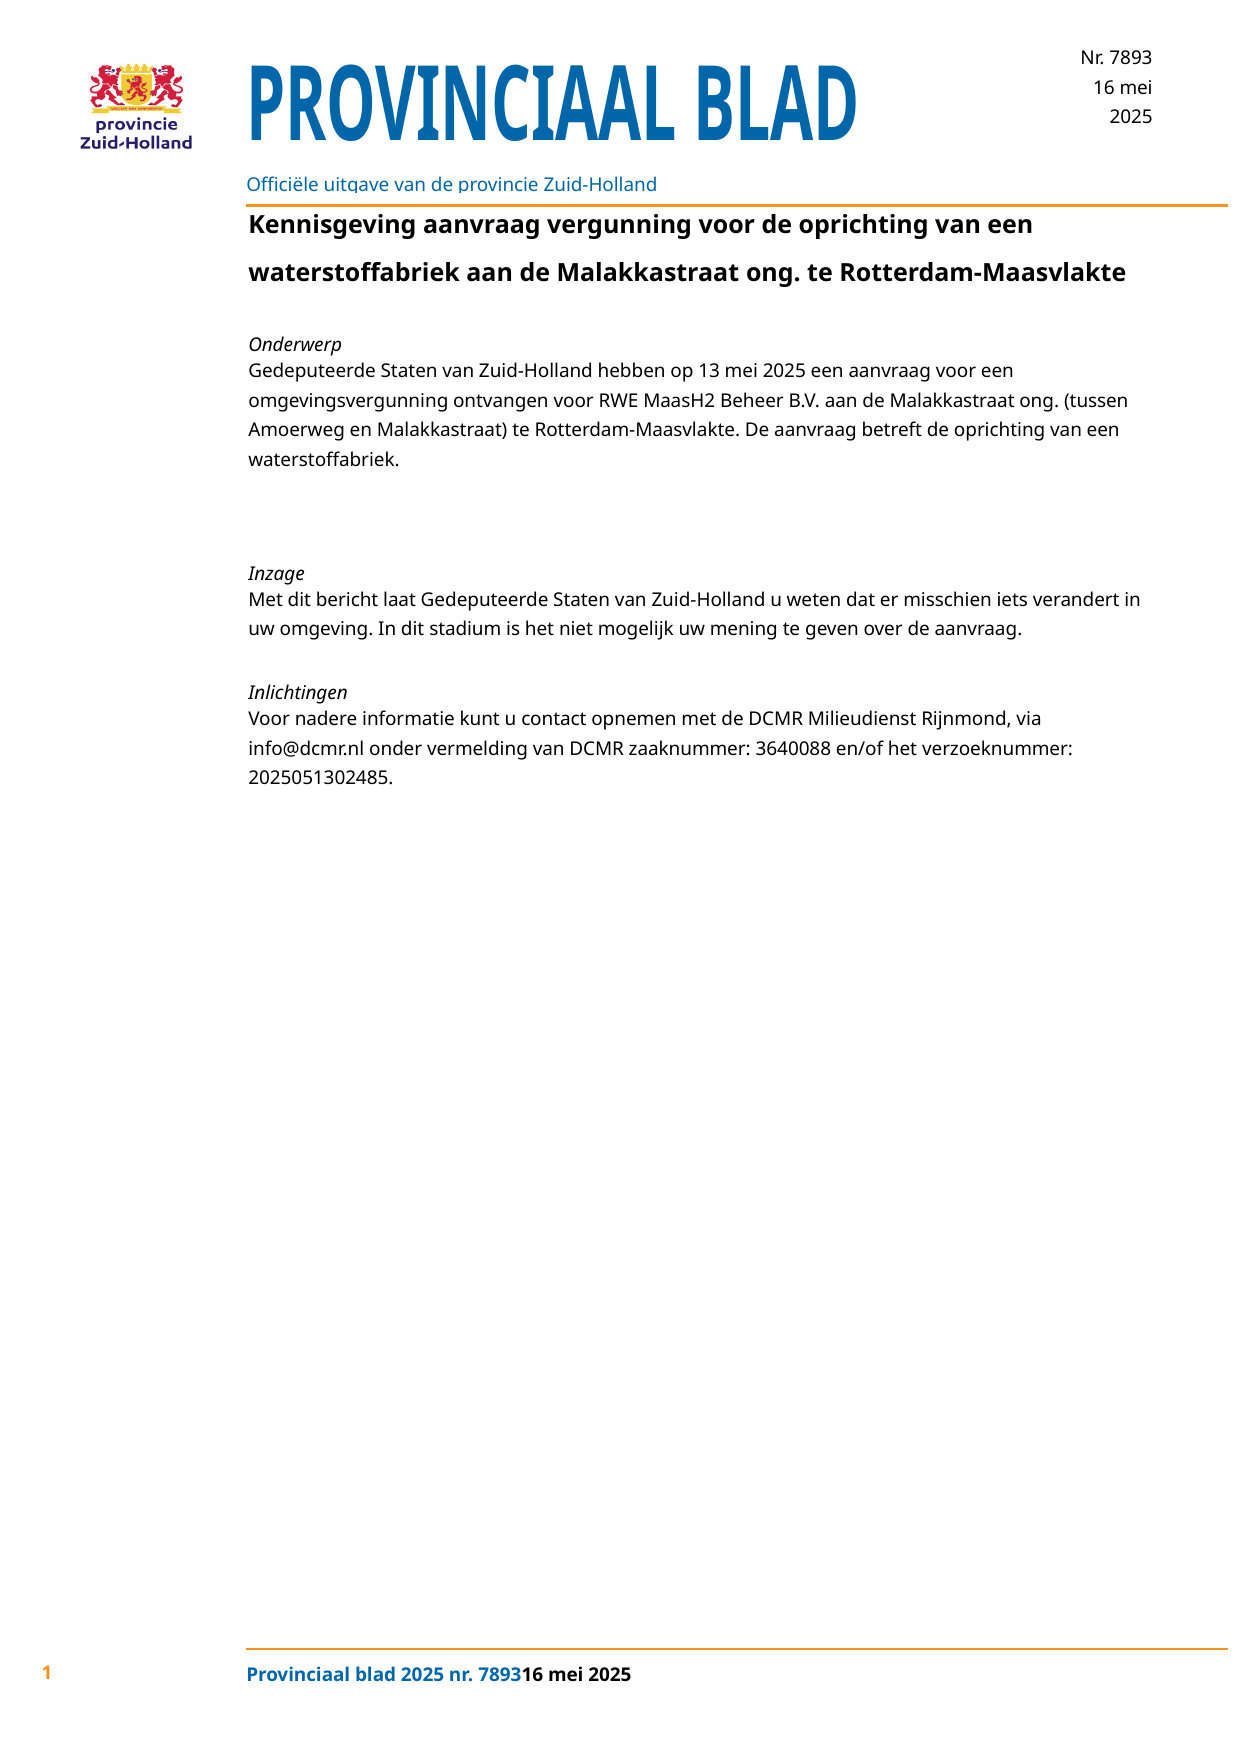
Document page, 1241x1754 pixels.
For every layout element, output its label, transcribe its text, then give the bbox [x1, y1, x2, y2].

text Inlichtingen [248, 679, 1152, 705]
text Voor nadere informatie kunt u contact opnemen met de DCMR Milieudienst Rijnmond, via info@dcmr.nl onder vermelding van DCMR zaaknummer: 3640088 en/of het verzoeknummer: 2025051302485. [248, 705, 1152, 790]
text Inzage [248, 560, 1152, 586]
text Met dit bericht laat Gedeputeerde Staten van Zuid-Holland u weten dat er misschien iets verandert in uw omgeving. In dit stadium is het niet mogelijk uw mening te geven over de aanvraag. [248, 586, 1152, 641]
text Kennisgeving aanvraag vergunning voor de oprichting van een waterstoffabriek aan de Malakkastraat ong. te Rotterdam-Maasvlakte [248, 207, 1152, 288]
picture [41, 47, 231, 172]
text Onderwerp [248, 331, 1152, 357]
text Gedeputeerde Staten van Zuid-Holland hebben op 13 mei 2025 een aanvraag voor een omgevingsvergunning ontvangen voor RWE MaasH2 Beheer B.V. aan de Malakkastraat ong. (tussen Amoerweg en Malakkastraat) te Rotterdam-Maasvlakte. De aanvraag betreft de oprichting van een waterstoffabriek. [248, 357, 1152, 472]
